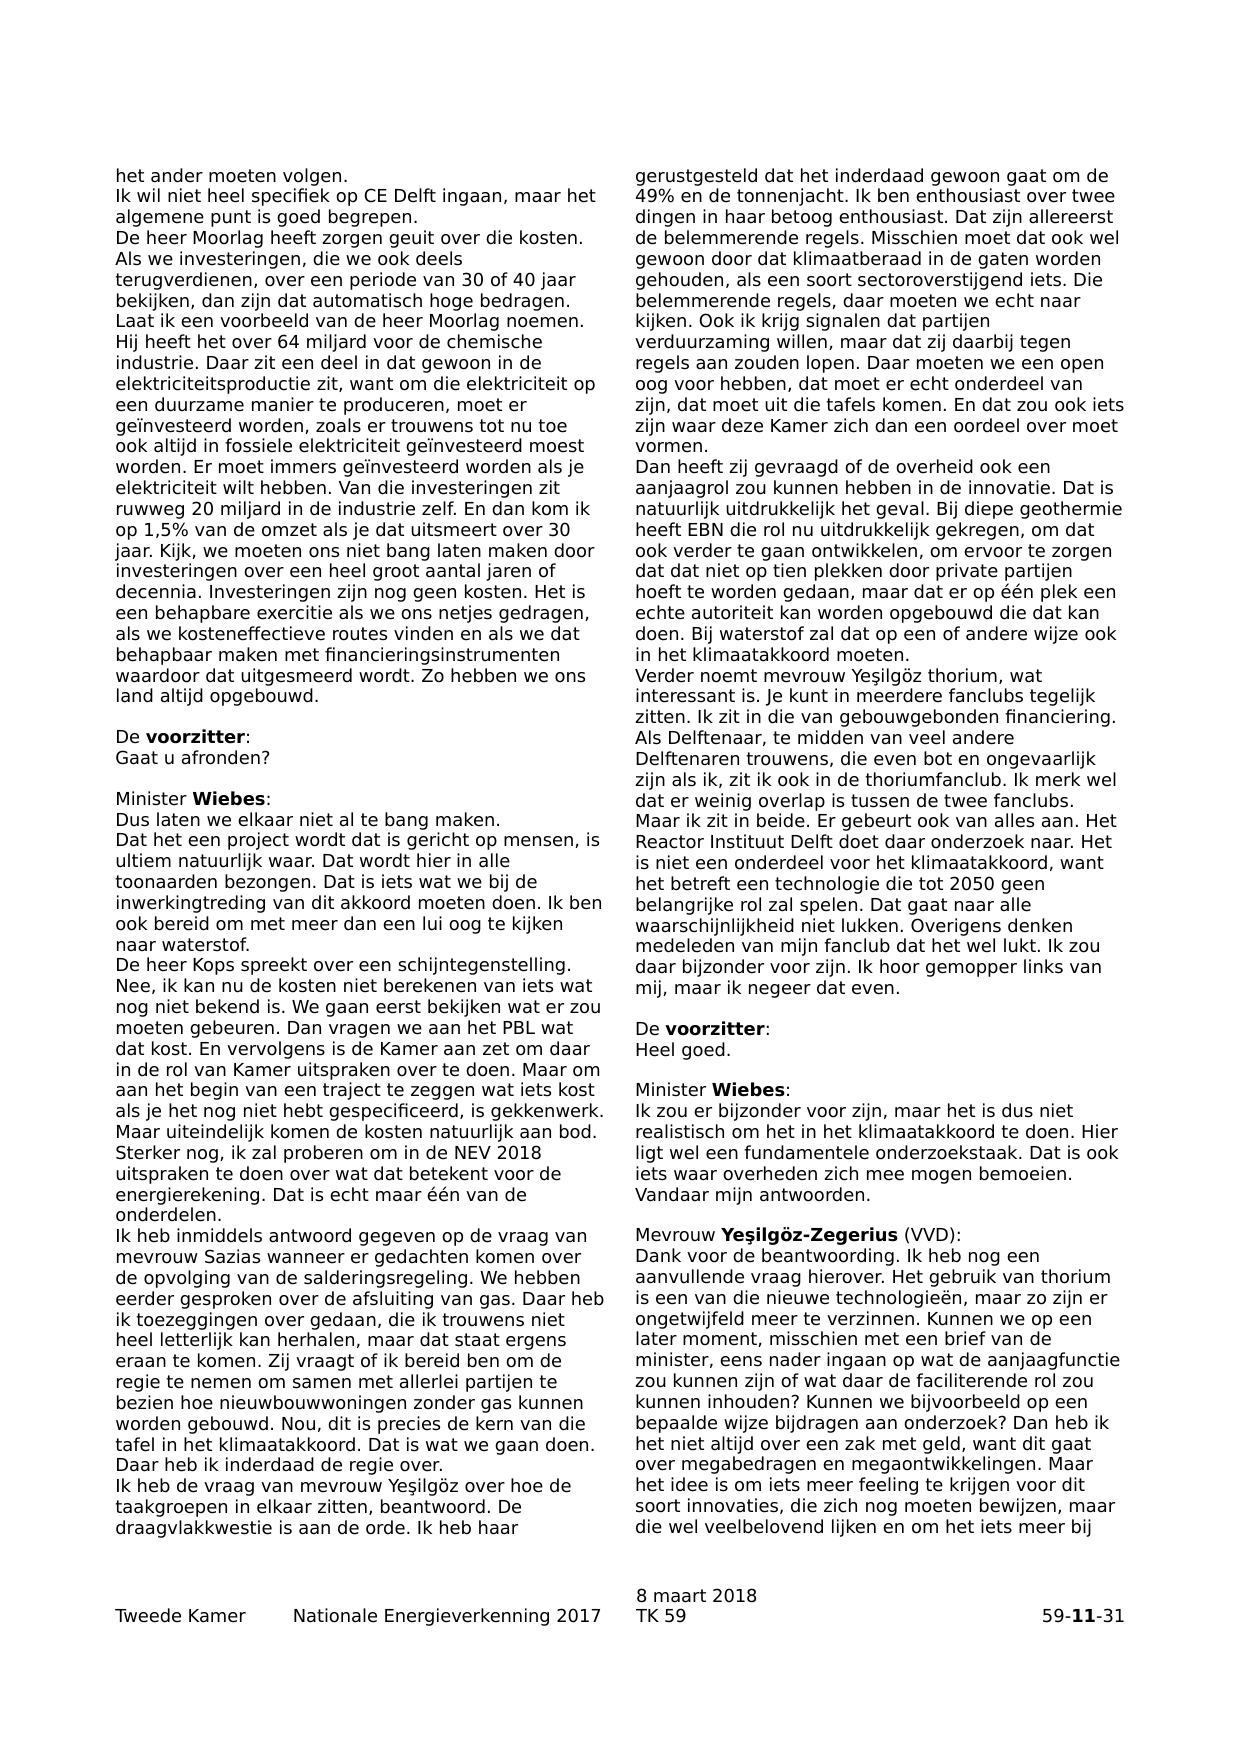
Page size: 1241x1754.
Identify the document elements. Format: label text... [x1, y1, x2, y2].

text Dan heeft zij gevraagd of de overheid ook een aanjaagrol zou kunnen hebben in de innovatie. Dat is natuurlijk uitdrukkelijk het geval. Bij diepe geothermie heeft EBN die rol nu uitdrukkelijk gekregen, om dat ook verder te gaan ontwikkelen, om ervoor te zorgen dat dat niet op tien plekken door private partijen hoeft te worden gedaan, maar dat er op één plek een echte autoriteit kan worden opgebouwd die dat kan doen. Bij waterstof zal dat op een of andere wijze ook in het klimaatakkoord moeten. [635, 457, 1125, 665]
text Dank voor de beantwoording. Ik heb nog een aanvullende vraag hierover. Het gebruik van thorium is een van die nieuwe technologieën, maar zo zijn er ongetwijfeld meer te verzinnen. Kunnen we op een later moment, misschien met een brief van de minister, eens nader ingaan op wat de aanjaagfunctie zou kunnen zijn of wat daar de faciliterende rol zou kunnen inhouden? Kunnen we bijvoorbeeld op een bepaalde wijze bijdragen aan onderzoek? Dan heb ik het niet altijd over een zak met geld, want dit gaat over megabedragen en megaontwikkelingen. Maar het idee is om iets meer feeling te krijgen voor dit soort innovaties, die zich nog moeten bewijzen, maar die wel veelbelovend lijken en om het iets meer bij [635, 1246, 1125, 1537]
text De voorzitter: [635, 1019, 1125, 1039]
text De heer Kops spreekt over een schijntegenstelling. Nee, ik kan nu de kosten niet berekenen van iets wat nog niet bekend is. We gaan eerst bekijken wat er zou moeten gebeuren. Dan vragen we aan het PBL wat dat kost. En vervolgens is de Kamer aan zet om daar in de rol van Kamer uitspraken over te doen. Maar om aan het begin van een traject te zeggen wat iets kost als je het nog niet hebt gespecificeerd, is gekkenwerk. Maar uiteindelijk komen de kosten natuurlijk aan bod. Sterker nog, ik zal proberen om in de NEV 2018 uitspraken te doen over wat dat betekent voor de energierekening. Dat is echt maar één van de onderdelen. [115, 955, 605, 1226]
text Heel goed. [635, 1039, 1125, 1060]
text Mevrouw Yeşilgöz-Zegerius (VVD): [635, 1225, 1125, 1246]
text gerustgesteld dat het inderdaad gewoon gaat om de 49% en de tonnenjacht. Ik ben enthousiast over twee dingen in haar betoog enthousiast. Dat zijn allereerst de belemmerende regels. Misschien moet dat ook wel gewoon door dat klimaatberaad in de gaten worden gehouden, als een soort sectoroverstijgend iets. Die belemmerende regels, daar moeten we echt naar kijken. Ook ik krijg signalen dat partijen verduurzaming willen, maar dat zij daarbij tegen regels aan zouden lopen. Daar moeten we een open oog voor hebben, dat moet er echt onderdeel van zijn, dat moet uit die tafels komen. En dat zou ook iets zijn waar deze Kamer zich dan een oordeel over moet vormen. [635, 165, 1125, 457]
text Minister Wiebes: [635, 1080, 1125, 1101]
text Ik zou er bijzonder voor zijn, maar het is dus niet realistisch om het in het klimaatakkoord te doen. Hier ligt wel een fundamentele onderzoekstaak. Dat is ook iets waar overheden zich mee mogen bemoeien. Vandaar mijn antwoorden. [635, 1101, 1125, 1205]
text Dus laten we elkaar niet al te bang maken. [115, 809, 605, 830]
text De voorzitter: [115, 727, 605, 748]
text Minister Wiebes: [115, 788, 605, 809]
text Ik wil niet heel specifiek op CE Delft ingaan, maar het algemene punt is goed begrepen. [115, 186, 605, 228]
text het ander moeten volgen. [115, 165, 605, 186]
text Gaat u afronden? [115, 748, 605, 768]
text Dat het een project wordt dat is gericht op mensen, is ultiem natuurlijk waar. Dat wordt hier in alle toonaarden bezongen. Dat is iets wat we bij de inwerkingtreding van dit akkoord moeten doen. Ik ben ook bereid om met meer dan een lui oog te kijken naar waterstof. [115, 830, 605, 955]
text Ik heb inmiddels antwoord gegeven op de vraag van mevrouw Sazias wanneer er gedachten komen over de opvolging van de salderingsregeling. We hebben eerder gesproken over de afsluiting van gas. Daar heb ik toezeggingen over gedaan, die ik trouwens niet heel letterlijk kan herhalen, maar dat staat ergens eraan te komen. Zij vraagt of ik bereid ben om de regie te nemen om samen met allerlei partijen te bezien hoe nieuwbouwwoningen zonder gas kunnen worden gebouwd. Nou, dit is precies de kern van die tafel in het klimaatakkoord. Dat is wat we gaan doen. Daar heb ik inderdaad de regie over. [115, 1226, 605, 1476]
text Ik heb de vraag van mevrouw Yeşilgöz over hoe de taakgroepen in elkaar zitten, beantwoord. De draagvlakkwestie is aan de orde. Ik heb haar [115, 1476, 605, 1538]
text De heer Moorlag heeft zorgen geuit over die kosten. Als we investeringen, die we ook deels terugverdienen, over een periode van 30 of 40 jaar bekijken, dan zijn dat automatisch hoge bedragen. Laat ik een voorbeeld van de heer Moorlag noemen. Hij heeft het over 64 miljard voor de chemische industrie. Daar zit een deel in dat gewoon in de elektriciteitsproductie zit, want om die elektriciteit op een duurzame manier te produceren, moet er geïnvesteerd worden, zoals er trouwens tot nu toe ook altijd in fossiele elektriciteit geïnvesteerd moest worden. Er moet immers geïnvesteerd worden als je elektriciteit wilt hebben. Van die investeringen zit ruwweg 20 miljard in de industrie zelf. En dan kom ik op 1,5% van de omzet als je dat uitsmeert over 30 jaar. Kijk, we moeten ons niet bang laten maken door investeringen over een heel groot aantal jaren of decennia. Investeringen zijn nog geen kosten. Het is een behapbare exercitie als we ons netjes gedragen, als we kosteneffectieve routes vinden en als we dat behapbaar maken met financieringsinstrumenten waardoor dat uitgesmeerd wordt. Zo hebben we ons land altijd opgebouwd. [115, 228, 605, 707]
text Verder noemt mevrouw Yeşilgöz thorium, wat interessant is. Je kunt in meerdere fanclubs tegelijk zitten. Ik zit in die van gebouwgebonden financiering. Als Delftenaar, te midden van veel andere Delftenaren trouwens, die even bot en ongevaarlijk zijn als ik, zit ik ook in de thoriumfanclub. Ik merk wel dat er weinig overlap is tussen de twee fanclubs. Maar ik zit in beide. Er gebeurt ook van alles aan. Het Reactor Instituut Delft doet daar onderzoek naar. Het is niet een onderdeel voor het klimaatakkoord, want het betreft een technologie die tot 2050 geen belangrijke rol zal spelen. Dat gaat naar alle waarschijnlijkheid niet lukken. Overigens denken medeleden van mijn fanclub dat het wel lukt. Ik zou daar bijzonder voor zijn. Ik hoor gemopper links van mij, maar ik negeer dat even. [635, 665, 1125, 999]
